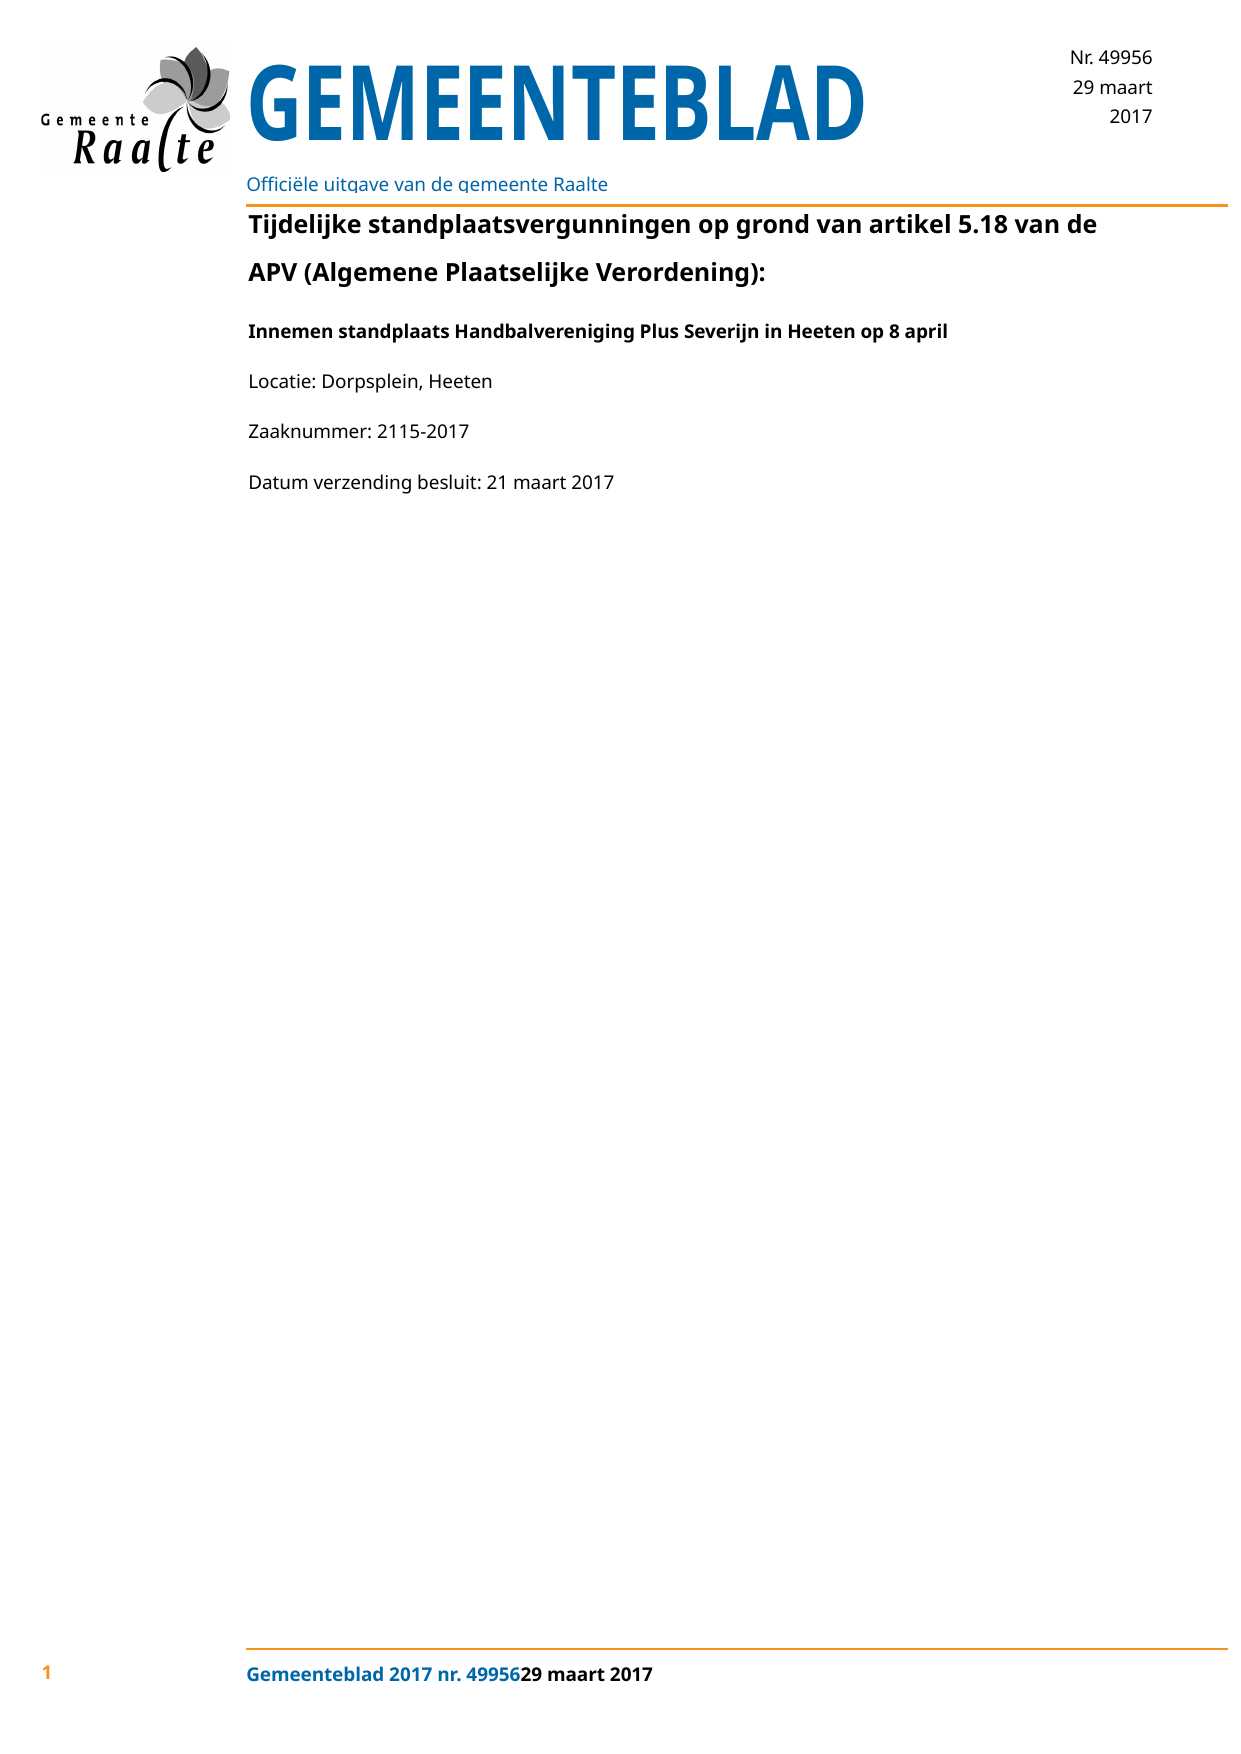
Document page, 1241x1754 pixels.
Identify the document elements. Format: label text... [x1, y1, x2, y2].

text Datum verzending besluit: 21 maart 2017 [248, 469, 1152, 495]
text Tijdelijke standplaatsvergunningen op grond van artikel 5.18 van de APV (Algemene Plaatselijke Verordening): [248, 207, 1152, 288]
text Locatie: Dorpsplein, Heeten [248, 368, 1152, 394]
picture [41, 47, 231, 172]
text Innemen standplaats Handbalvereniging Plus Severijn in Heeten op 8 april [248, 318, 1152, 344]
text Zaaknummer: 2115-2017 [248, 419, 1152, 444]
